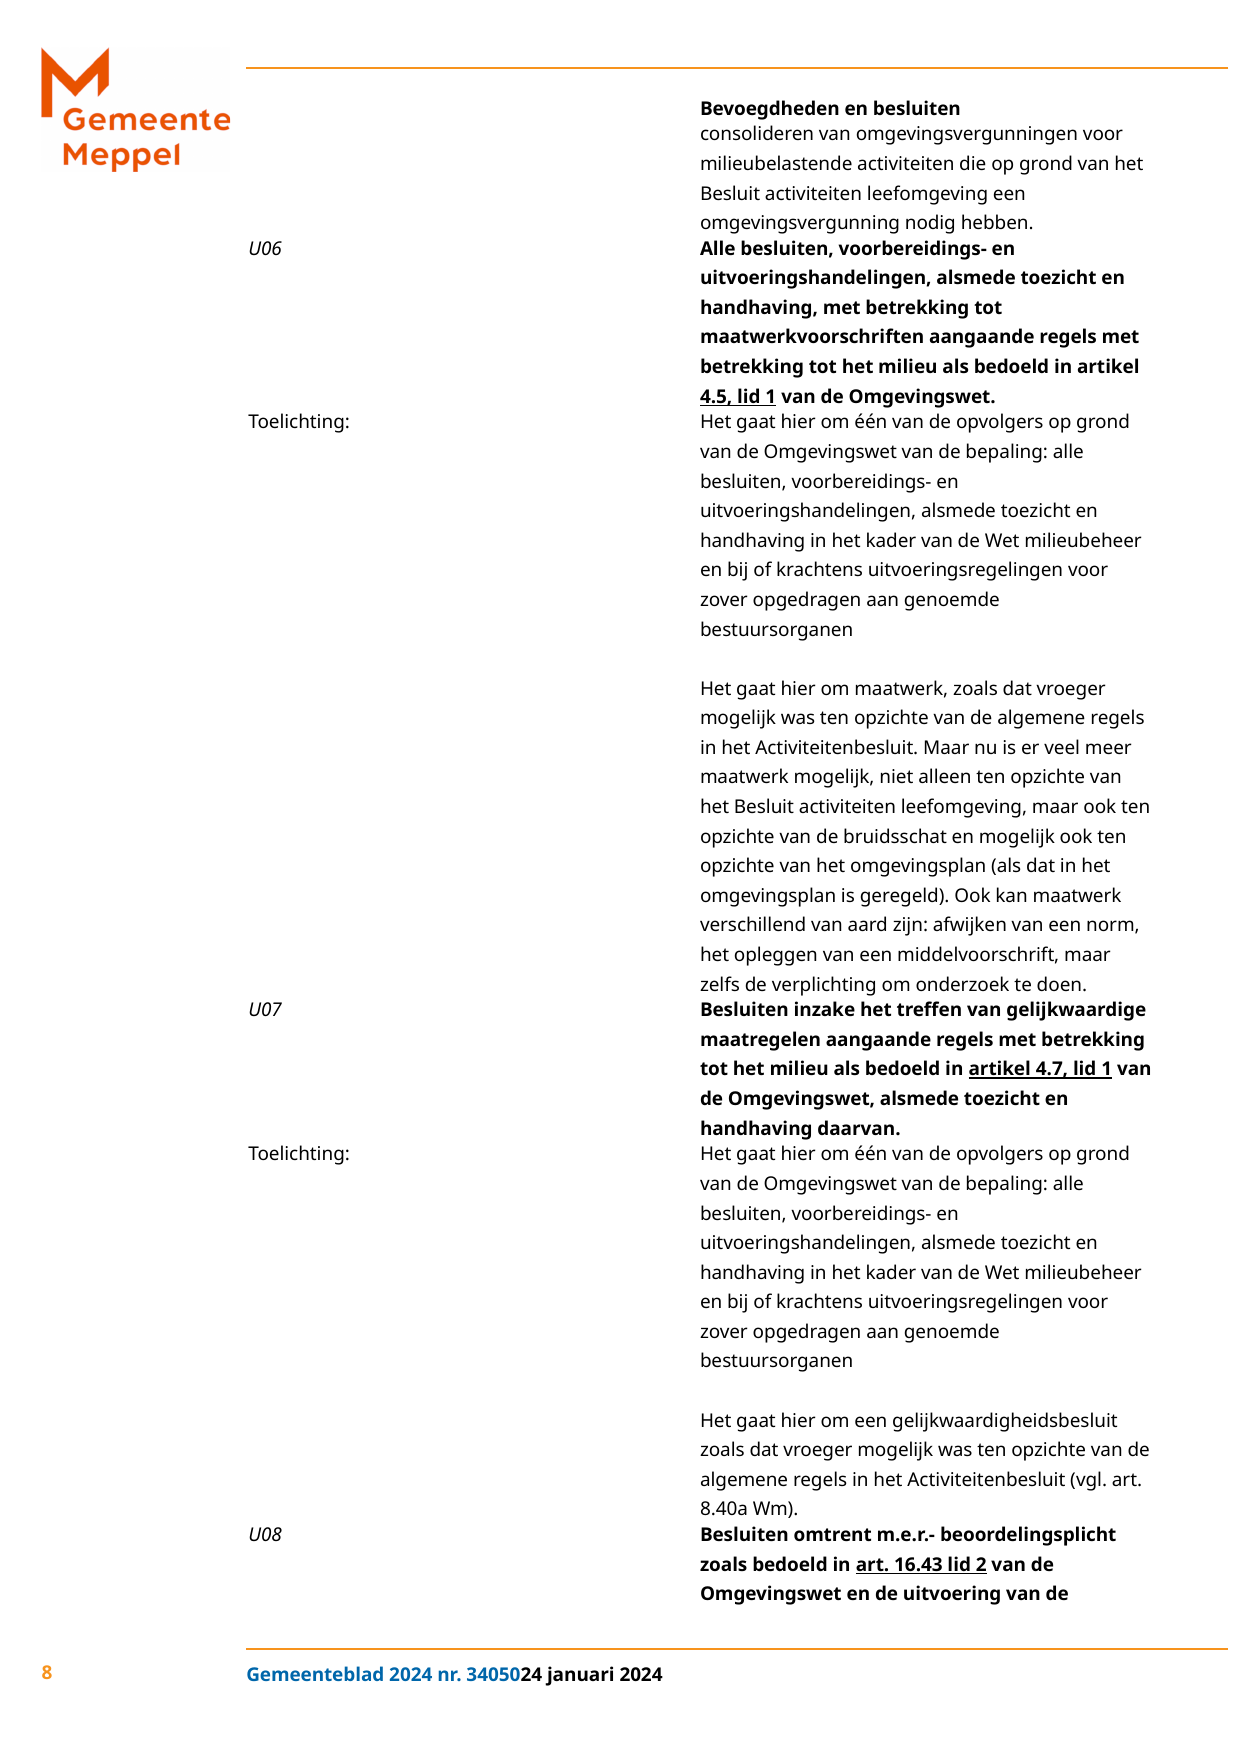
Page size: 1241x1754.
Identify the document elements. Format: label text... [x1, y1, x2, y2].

table_cell [248, 121, 700, 235]
table_header [248, 95, 700, 121]
table_cell U07 [248, 996, 700, 1141]
table_header Bevoegdheden en besluiten [700, 95, 1152, 121]
table_cell Het gaat hier om één van de opvolgers op grond van de Omgevingswet van de bepaling: alle besluiten, voorbereidings- en uitvoeringshandelingen, alsmede toezicht en handhaving in het kader van de Wet milieubeheer en bij of krachtens uitvoeringsregelingen voor zover opgedragen aan genoemde bestuursorganen Het gaat hier om een gelijkwaardigheidsbesluit zoals dat vroeger mogelijk was ten opzichte van de algemene regels in het Activiteitenbesluit (vgl. art. 8.40a Wm). [700, 1141, 1152, 1521]
table_cell Het gaat hier om één van de opvolgers op grond van de Omgevingswet van de bepaling: alle besluiten, voorbereidings- en uitvoeringshandelingen, alsmede toezicht en handhaving in het kader van de Wet milieubeheer en bij of krachtens uitvoeringsregelingen voor zover opgedragen aan genoemde bestuursorganen Het gaat hier om maatwerk, zoals dat vroeger mogelijk was ten opzichte van de algemene regels in het Activiteitenbesluit. Maar nu is er veel meer maatwerk mogelijk, niet alleen ten opzichte van het Besluit activiteiten leefomgeving, maar ook ten opzichte van de bruidsschat en mogelijk ook ten opzichte van het omgevingsplan (als dat in het omgevingsplan is geregeld). Ook kan maatwerk verschillend van aard zijn: afwijken van een norm, het opleggen van een middelvoorschrift, maar zelfs de verplichting om onderzoek te doen. [700, 409, 1152, 996]
table_cell U06 [248, 235, 700, 409]
table_cell consolideren van omgevingsvergunningen voor milieubelastende activiteiten die op grond van het Besluit activiteiten leefomgeving een omgevingsvergunning nodig hebben. [700, 121, 1152, 235]
table_cell Toelichting: [248, 1141, 700, 1521]
table_cell Besluiten inzake het treffen van gelijkwaardige maatregelen aangaande regels met betrekking tot het milieu als bedoeld in artikel 4.7, lid 1 van de Omgevingswet, alsmede toezicht en handhaving daarvan. [700, 996, 1152, 1141]
table_cell Besluiten omtrent m.e.r.- beoordelingsplicht zoals bedoeld in art. 16.43 lid 2 van de Omgevingswet en de uitvoering van de [700, 1521, 1152, 1606]
table_cell Alle besluiten, voorbereidings- en uitvoeringshandelingen, alsmede toezicht en handhaving, met betrekking tot maatwerkvoorschriften aangaande regels met betrekking tot het milieu als bedoeld in artikel 4.5, lid 1 van de Omgevingswet. [700, 235, 1152, 409]
table_cell U08 [248, 1521, 700, 1606]
picture [41, 47, 231, 172]
table_cell Toelichting: [248, 409, 700, 996]
